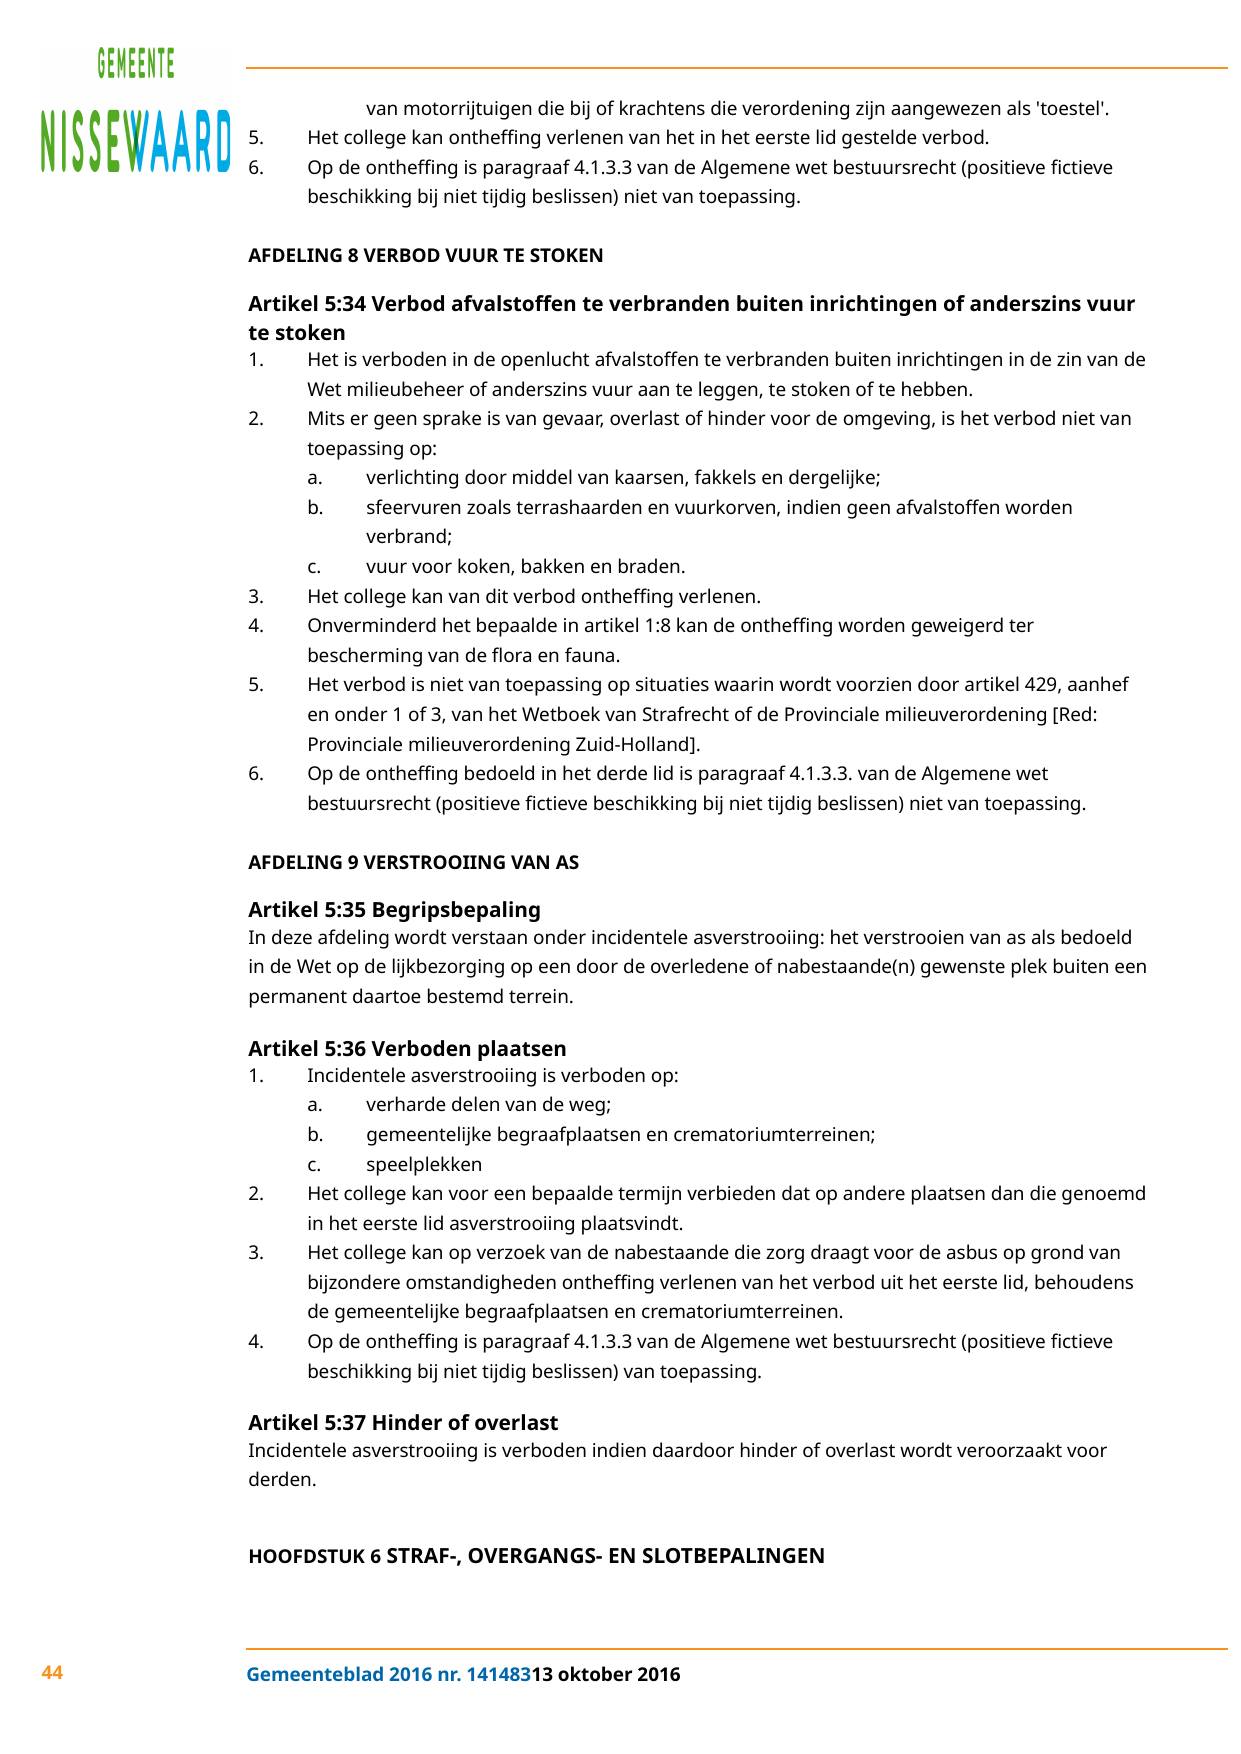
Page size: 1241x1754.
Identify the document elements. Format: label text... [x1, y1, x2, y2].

picture [154, 157, 165, 172]
picture [222, 122, 227, 160]
list Het college kan ontheffing verlenen van het in het eerste lid gestelde verbod. [248, 124, 1152, 150]
list Het college kan voor een bepaalde termijn verbieden dat op andere plaatsen dan die genoemd in het eerste lid asverstrooiing plaatsvindt. [248, 1180, 1152, 1236]
list Het college kan op verzoek van de nabestaande die zorg draagt voor de asbus op grond van bijzondere omstandigheden ontheffing verlenen van het verbod uit het eerste lid, behoudens de gemeentelijke begraafplaatsen en crematoriumterreinen. [248, 1239, 1152, 1324]
picture [176, 157, 187, 172]
list Op de ontheffing is paragraaf 4.1.3.3 van de Algemene wet bestuursrecht (positieve fictieve beschikking bij niet tijdig beslissen) niet van toepassing. [248, 154, 1152, 209]
picture [200, 151, 206, 172]
list van motorrijtuigen die bij of krachtens die verordening zijn aangewezen als 'toestel'. [307, 95, 1152, 121]
list Het verbod is niet van toepassing op situaties waarin wordt voorzien door artikel 429, aanhef en onder 1 of 3, van het Wetboek van Strafrecht of de Provinciale milieuverordening [Red: Provinciale milieuverordening Zuid-Holland]. [248, 672, 1152, 756]
list Op de ontheffing is paragraaf 4.1.3.3 van de Algemene wet bestuursrecht (positieve fictieve beschikking bij niet tijdig beslissen) van toepassing. [248, 1328, 1152, 1384]
list Op de ontheffing bedoeld in het derde lid is paragraaf 4.1.3.3. van de Algemene wet bestuursrecht (positieve fictieve beschikking bij niet tijdig beslissen) niet van toepassing. [248, 760, 1152, 816]
text Incidentele asverstrooiing is verboden indien daardoor hinder of overlast wordt veroorzaakt voor derden. [248, 1437, 1152, 1492]
list Het college kan van dit verbod ontheffing verlenen. [248, 583, 1152, 608]
list verlichting door middel van kaarsen, fakkels en dergelijke; [307, 464, 1152, 490]
list gemeentelijke begraafplaatsen en crematoriumterreinen; [307, 1121, 1152, 1147]
text HOOFDSTUK 6 STRAF-, OVERGANGS- EN SLOTBEPALINGEN [248, 1542, 1152, 1570]
text AFDELING 8 VERBOD VUUR TE STOKEN [248, 243, 1152, 268]
text Artikel 5:36 Verboden plaatsen [248, 1034, 1152, 1062]
list vuur voor koken, bakken en braden. [307, 553, 1152, 579]
text Artikel 5:37 Hinder of overlast [248, 1408, 1152, 1437]
list speelplekken [307, 1151, 1152, 1177]
text AFDELING 9 VERSTROOIING VAN AS [248, 849, 1152, 875]
list Mits er geen sprake is van gevaar, overlast of hinder voor de omgeving, is het verbod niet van toepassing op: [248, 405, 1152, 461]
text Artikel 5:34 Verbod afvalstoffen te verbranden buiten inrichtingen of anderszins vuur te stoken [248, 289, 1152, 346]
picture [201, 122, 206, 138]
list Onverminderd het bepaalde in artikel 1:8 kan de ontheffing worden geweigerd ter bescherming van de flora en fauna. [248, 612, 1152, 668]
list verharde delen van de weg; [307, 1092, 1152, 1117]
list Het is verboden in de openlucht afvalstoffen te verbranden buiten inrichtingen in de zin van de Wet milieubeheer of anderszins vuur aan te leggen, te stoken of te hebben. [248, 346, 1152, 401]
list Incidentele asverstrooiing is verboden op: [248, 1062, 1152, 1088]
list sfeervuren zoals terrashaarden en vuurkorven, indien geen afvalstoffen worden verbrand; [307, 494, 1152, 549]
picture [41, 47, 231, 172]
text Artikel 5:35 Begripsbepaling [248, 896, 1152, 924]
text In deze afdeling wordt verstaan onder incidentele asverstrooiing: het verstrooien van as als bedoeld in de Wet op de lijkbezorging op een door de overledene of nabestaande(n) gewenste plek buiten een permanent daartoe bestemd terrein. [248, 924, 1152, 1009]
